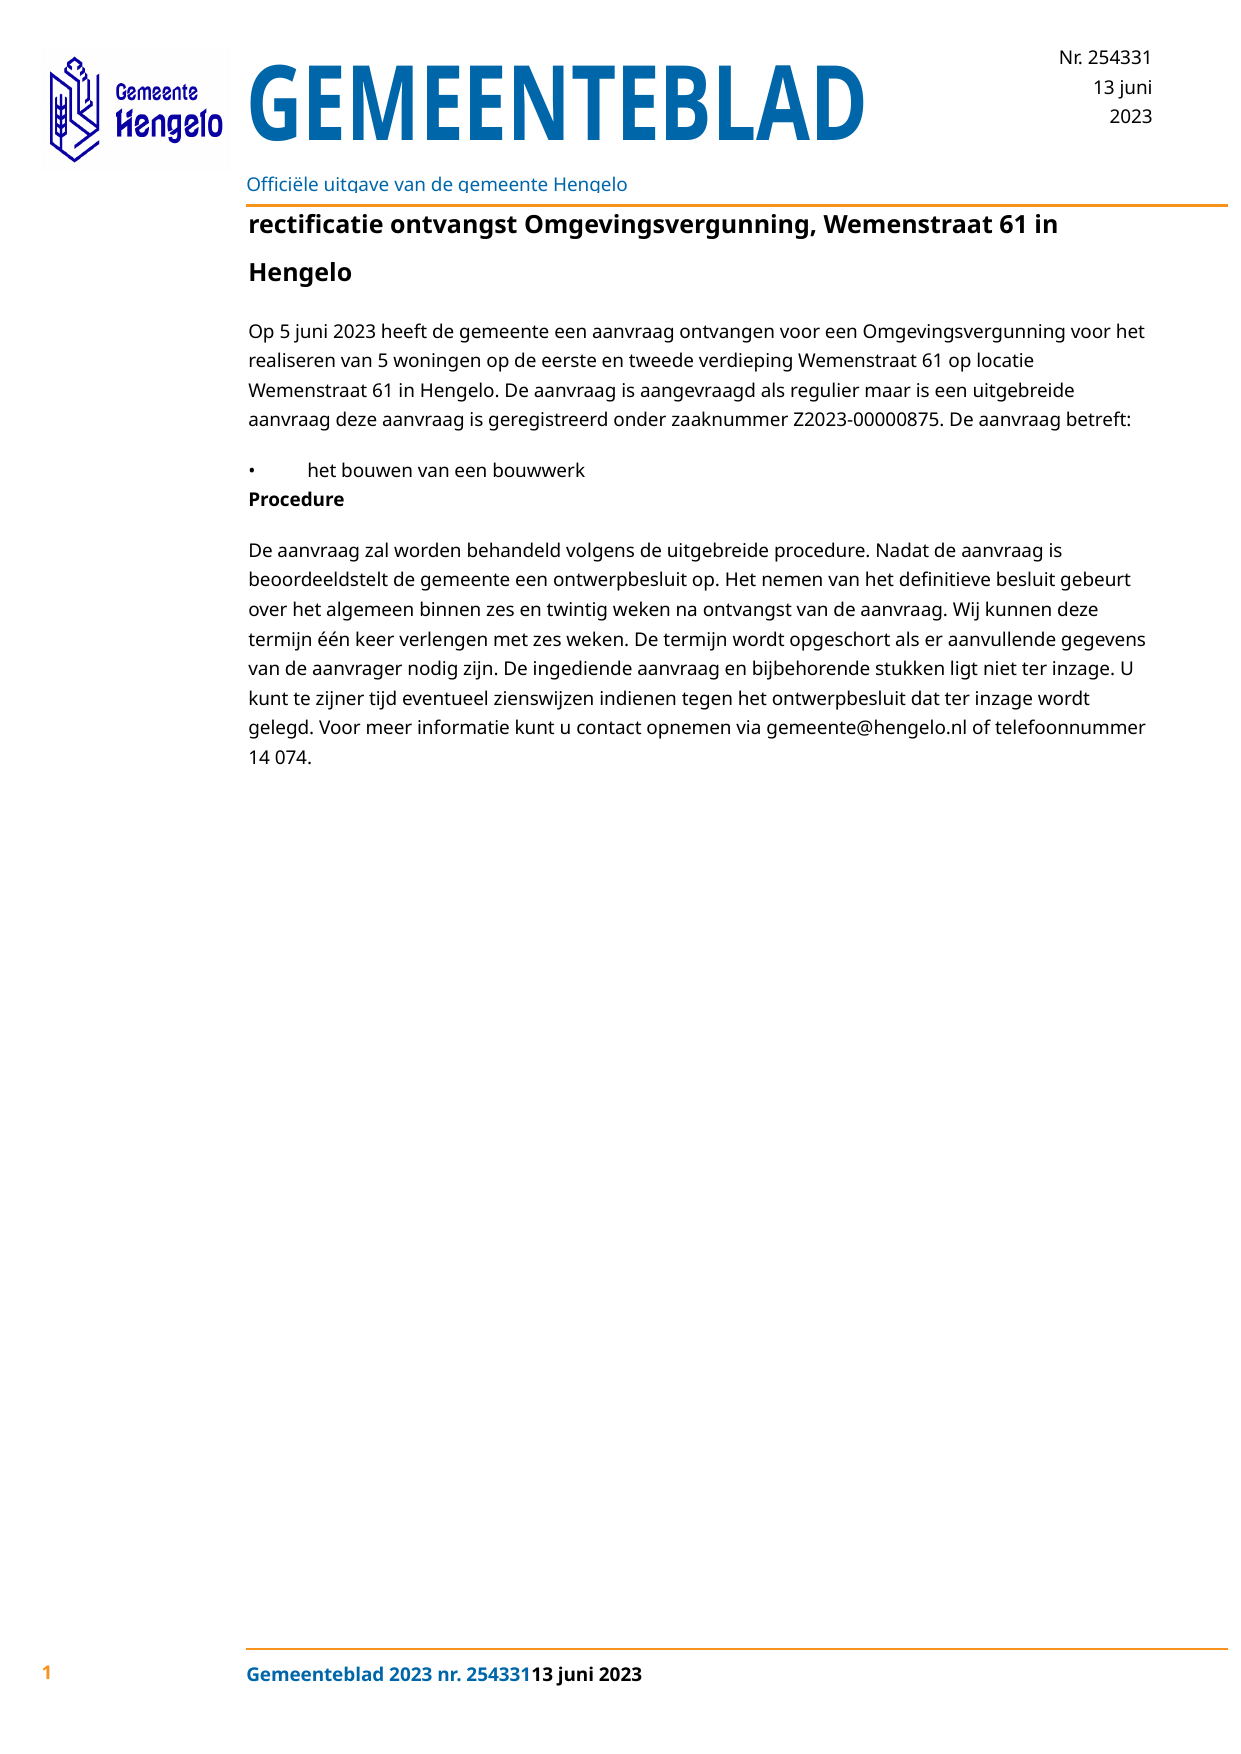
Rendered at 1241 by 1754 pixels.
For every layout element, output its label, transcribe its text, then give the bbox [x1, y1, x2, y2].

text De aanvraag zal worden behandeld volgens de uitgebreide procedure. Nadat de aanvraag is beoordeeldstelt de gemeente een ontwerpbesluit op. Het nemen van het definitieve besluit gebeurt over het algemeen binnen zes en twintig weken na ontvangst van de aanvraag. Wij kunnen deze termijn één keer verlengen met zes weken. De termijn wordt opgeschort als er aanvullende gegevens van de aanvrager nodig zijn. De ingediende aanvraag en bijbehorende stukken ligt niet ter inzage. U kunt te zijner tijd eventueel zienswijzen indienen tegen het ontwerpbesluit dat ter inzage wordt gelegd. Voor meer informatie kunt u contact opnemen via gemeente@hengelo.nl of telefoonnummer 14 074. [248, 537, 1152, 770]
text Procedure [248, 487, 1152, 512]
text rectificatie ontvangst Omgevingsvergunning, Wemenstraat 61 in Hengelo [248, 207, 1152, 288]
text Op 5 juni 2023 heeft de gemeente een aanvraag ontvangen voor een Omgevingsvergunning voor het realiseren van 5 woningen op de eerste en tweede verdieping Wemenstraat 61 op locatie Wemenstraat 61 in Hengelo. De aanvraag is aangevraagd als regulier maar is een uitgebreide aanvraag deze aanvraag is geregistreerd onder zaaknummer Z2023-00000875. De aanvraag betreft: [248, 318, 1152, 432]
picture [41, 47, 231, 172]
list het bouwen van een bouwwerk [248, 457, 1152, 483]
